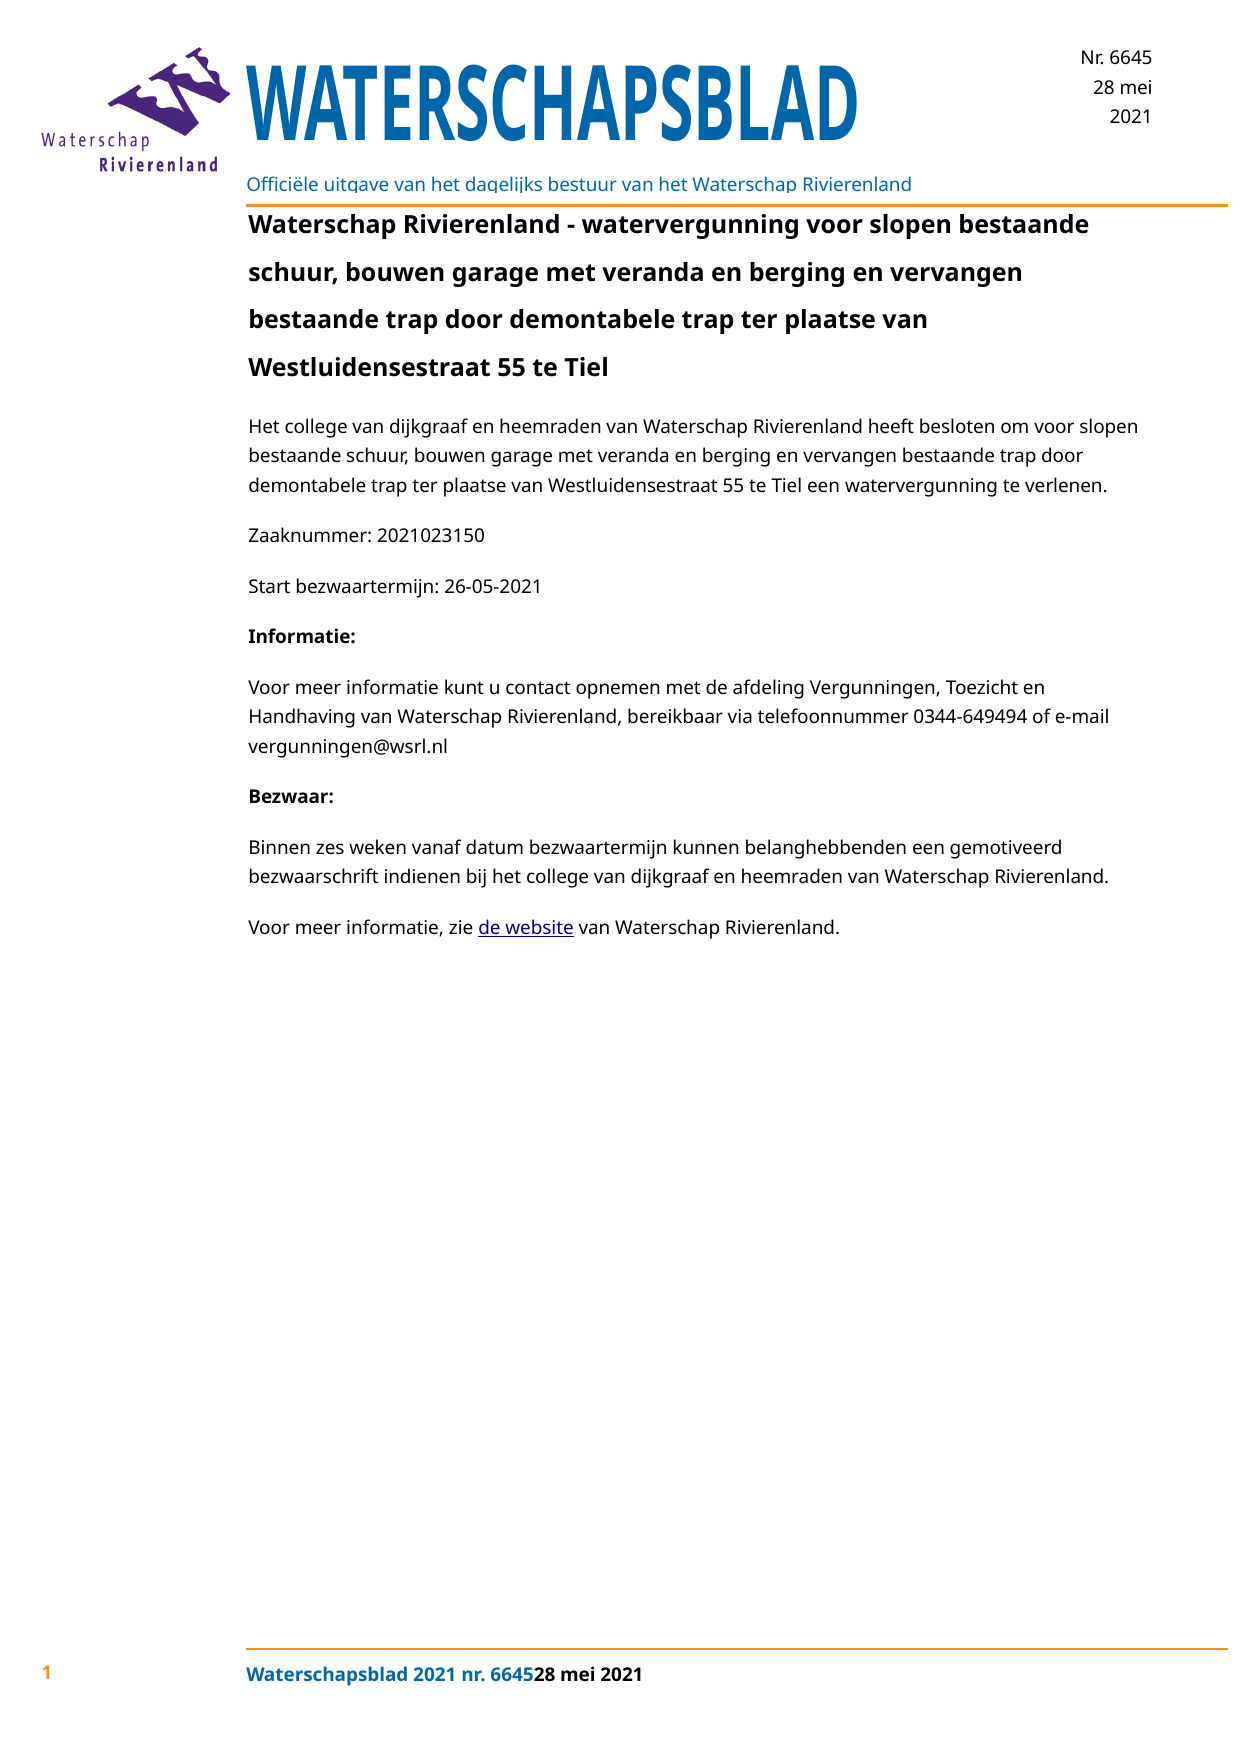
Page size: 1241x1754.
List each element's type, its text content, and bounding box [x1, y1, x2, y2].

text Zaaknummer: 2021023150 [248, 523, 1152, 548]
text Informatie: [248, 623, 1152, 649]
picture [41, 47, 231, 172]
text Binnen zes weken vanaf datum bezwaartermijn kunnen belanghebbenden een gemotiveerd bezwaarschrift indienen bij het college van dijkgraaf en heemraden van Waterschap Rivierenland. [248, 834, 1152, 889]
text Het college van dijkgraaf en heemraden van Waterschap Rivierenland heeft besloten om voor slopen bestaande schuur, bouwen garage met veranda en berging en vervangen bestaande trap door demontabele trap ter plaatse van Westluidensestraat 55 te Tiel een watervergunning te verlenen. [248, 413, 1152, 498]
text Start bezwaartermijn: 26-05-2021 [248, 573, 1152, 599]
text Voor meer informatie, zie de website van Waterschap Rivierenland. [248, 914, 1152, 940]
text Waterschap Rivierenland - watervergunning voor slopen bestaande schuur, bouwen garage met veranda en berging en vervangen bestaande trap door demontabele trap ter plaatse van Westluidensestraat 55 te Tiel [248, 207, 1152, 384]
text Voor meer informatie kunt u contact opnemen met de afdeling Vergunningen, Toezicht en Handhaving van Waterschap Rivierenland, bereikbaar via telefoonnummer 0344-649494 of e-mail vergunningen@wsrl.nl [248, 674, 1152, 759]
text Bezwaar: [248, 783, 1152, 809]
